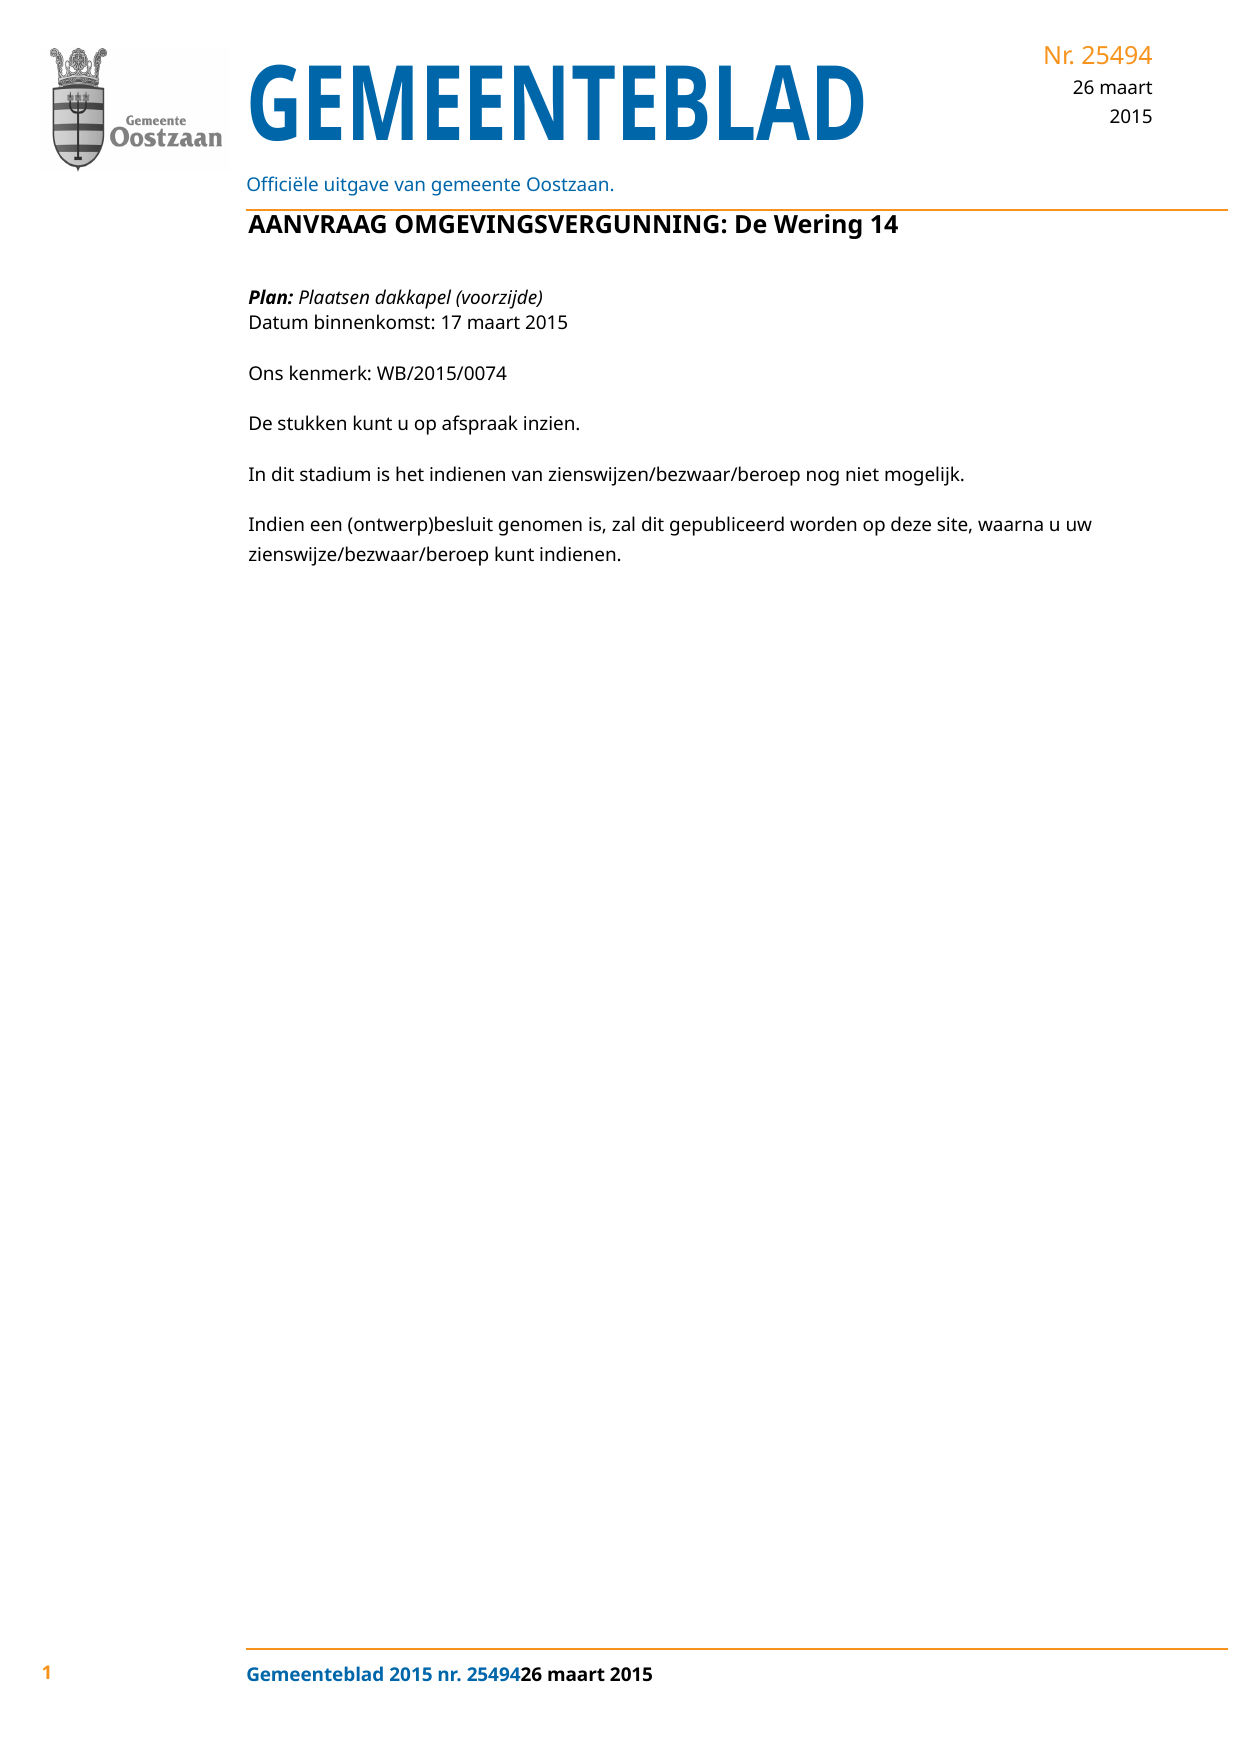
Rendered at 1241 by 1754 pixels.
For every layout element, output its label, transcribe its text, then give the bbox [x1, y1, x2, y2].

text Datum binnenkomst: 17 maart 2015 [248, 309, 1152, 335]
text AANVRAAG OMGEVINGSVERGUNNING: De Wering 14 [248, 211, 1152, 241]
text Plan: Plaatsen dakkapel (voorzijde) [248, 284, 1152, 309]
picture [41, 47, 231, 172]
text In dit stadium is het indienen van zienswijzen/bezwaar/beroep nog niet mogelijk. [248, 461, 1152, 487]
text De stukken kunt u op afspraak inzien. [248, 410, 1152, 436]
text Ons kenmerk: WB/2015/0074 [248, 360, 1152, 386]
text Indien een (ontwerp)besluit genomen is, zal dit gepubliceerd worden op deze site, waarna u uw zienswijze/bezwaar/beroep kunt indienen. [248, 511, 1152, 567]
